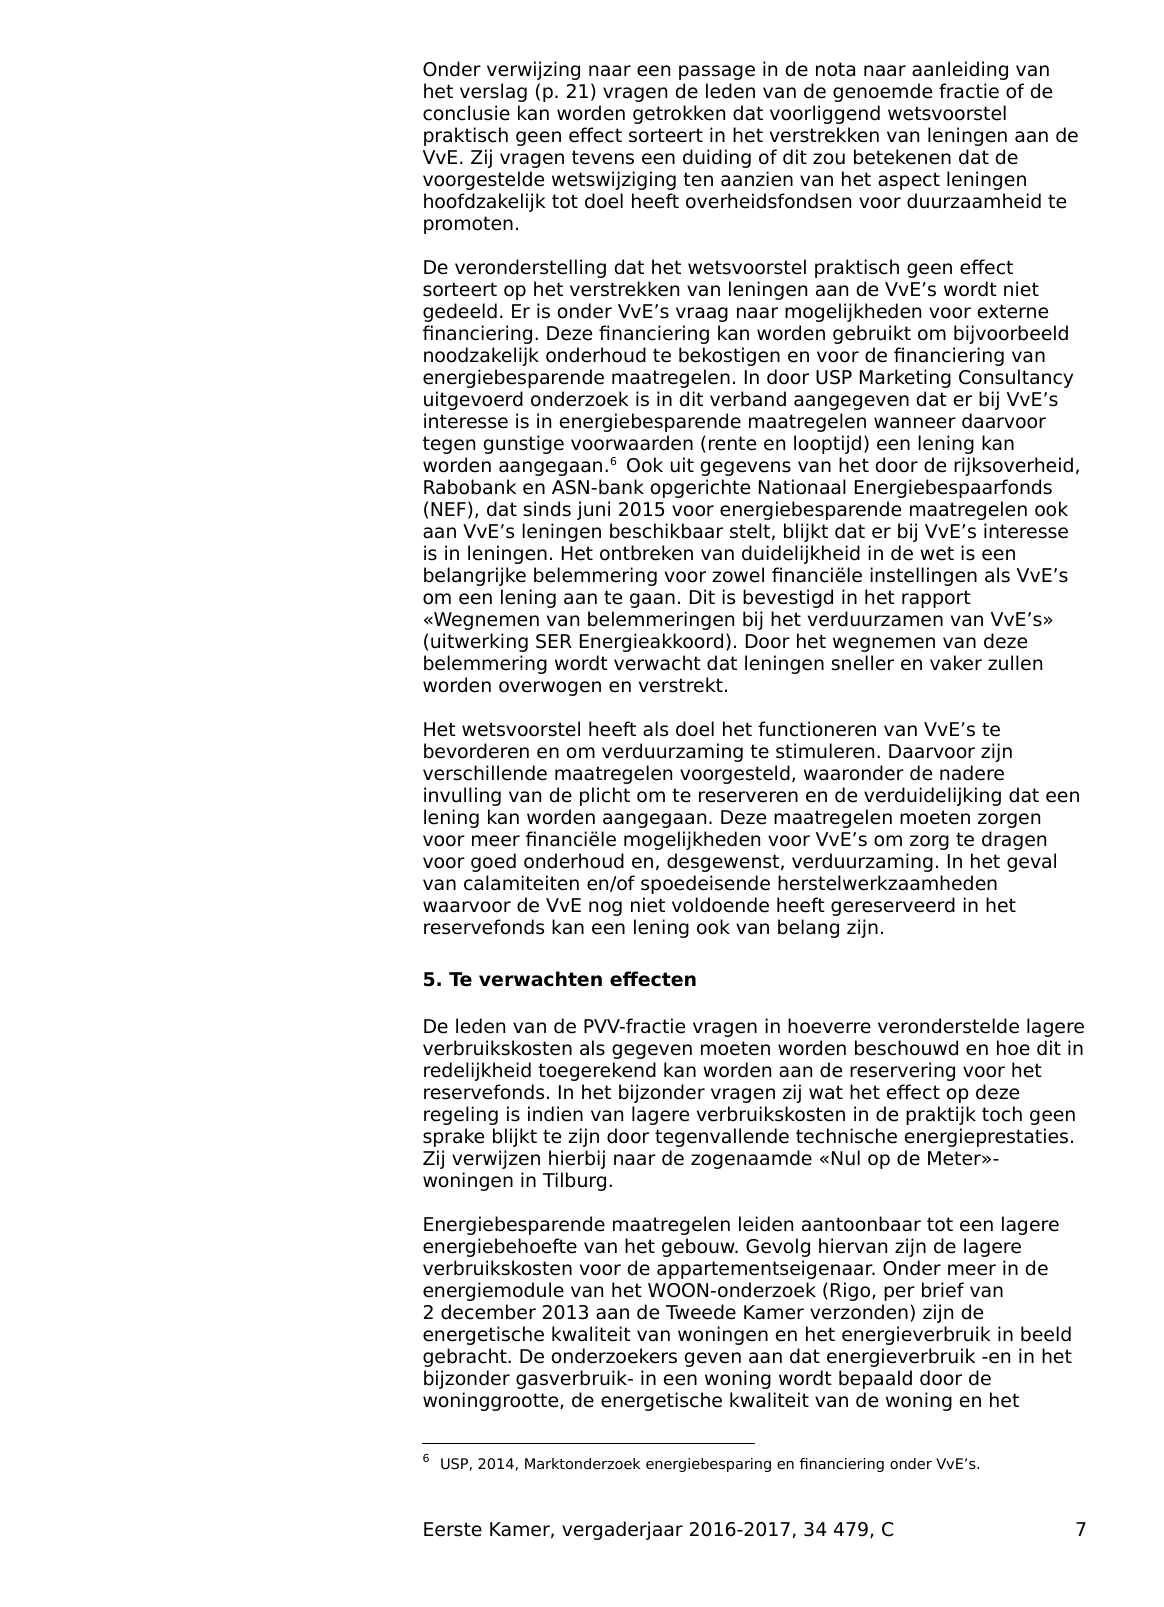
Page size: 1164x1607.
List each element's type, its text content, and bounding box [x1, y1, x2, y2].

text Onder verwijzing naar een passage in de nota naar aanleiding van het verslag (p. 21) vragen de leden van de genoemde fractie of de conclusie kan worden getrokken dat voorliggend wetsvoorstel praktisch geen effect sorteert in het verstrekken van leningen aan de VvE. Zij vragen tevens een duiding of dit zou betekenen dat de voorgestelde wetswijziging ten aanzien van het aspect leningen hoofdzakelijk tot doel heeft overheidsfondsen voor duurzaamheid te promoten. [422, 59, 1087, 235]
text De leden van de PVV-fractie vragen in hoeverre veronderstelde lagere verbruikskosten als gegeven moeten worden beschouwd en hoe dit in redelijkheid toegerekend kan worden aan de reservering voor het reservefonds. In het bijzonder vragen zij wat het effect op deze regeling is indien van lagere verbruikskosten in de praktijk toch geen sprake blijkt te zijn door tegenvallende technische energieprestaties. Zij verwijzen hierbij naar de zogenaamde «Nul op de Meter»-woningen in Tilburg. [422, 1016, 1087, 1191]
text De veronderstelling dat het wetsvoorstel praktisch geen effect sorteert op het verstrekken van leningen aan de VvE’s wordt niet gedeeld. Er is onder VvE’s vraag naar mogelijkheden voor externe financiering. Deze financiering kan worden gebruikt om bijvoorbeeld noodzakelijk onderhoud te bekostigen en voor de financiering van energiebesparende maatregelen. In door USP Marketing Consultancy uitgevoerd onderzoek is in dit verband aangegeven dat er bij VvE’s interesse is in energiebesparende maatregelen wanneer daarvoor tegen gunstige voorwaarden (rente en looptijd) een lening kan worden aangegaan. Ook uit gegevens van het door de rijksoverheid, Rabobank en ASN-bank opgerichte Nationaal Energiebespaarfonds (NEF), dat sinds juni 2015 voor energiebesparende maatregelen ook aan VvE’s leningen beschikbaar stelt, blijkt dat er bij VvE’s interesse is in leningen. Het ontbreken van duidelijkheid in de wet is een belangrijke belemmering voor zowel financiële instellingen als VvE’s om een lening aan te gaan. Dit is bevestigd in het rapport «Wegnemen van belemmeringen bij het verduurzamen van VvE’s» (uitwerking SER Energieakkoord). Door het wegnemen van deze belemmering wordt verwacht dat leningen sneller en vaker zullen worden overwogen en verstrekt. [422, 257, 1087, 697]
text Energiebesparende maatregelen leiden aantoonbaar tot een lagere energiebehoefte van het gebouw. Gevolg hiervan zijn de lagere verbruikskosten voor de appartementseigenaar. Onder meer in de energiemodule van het WOON-onderzoek (Rigo, per brief van 2 december 2013 aan de Tweede Kamer verzonden) zijn de energetische kwaliteit van woningen en het energieverbruik in beeld gebracht. De onderzoekers geven aan dat energieverbruik -en in het bijzonder gasverbruik- in een woning wordt bepaald door de woninggrootte, de energetische kwaliteit van de woning en het [422, 1214, 1087, 1411]
text USP, 2014, Marktonderzoek energiebesparing en financiering onder VvE’s. [422, 1452, 1087, 1474]
subtitle 5. Te verwachten effecten [422, 969, 1087, 991]
text Het wetsvoorstel heeft als doel het functioneren van VvE’s te bevorderen en om verduurzaming te stimuleren. Daarvoor zijn verschillende maatregelen voorgesteld, waaronder de nadere invulling van de plicht om te reserveren en de verduidelijking dat een lening kan worden aangegaan. Deze maatregelen moeten zorgen voor meer financiële mogelijkheden voor VvE’s om zorg te dragen voor goed onderhoud en, desgewenst, verduurzaming. In het geval van calamiteiten en/of spoedeisende herstelwerkzaamheden waarvoor de VvE nog niet voldoende heeft gereserveerd in het reservefonds kan een lening ook van belang zijn. [422, 719, 1087, 939]
